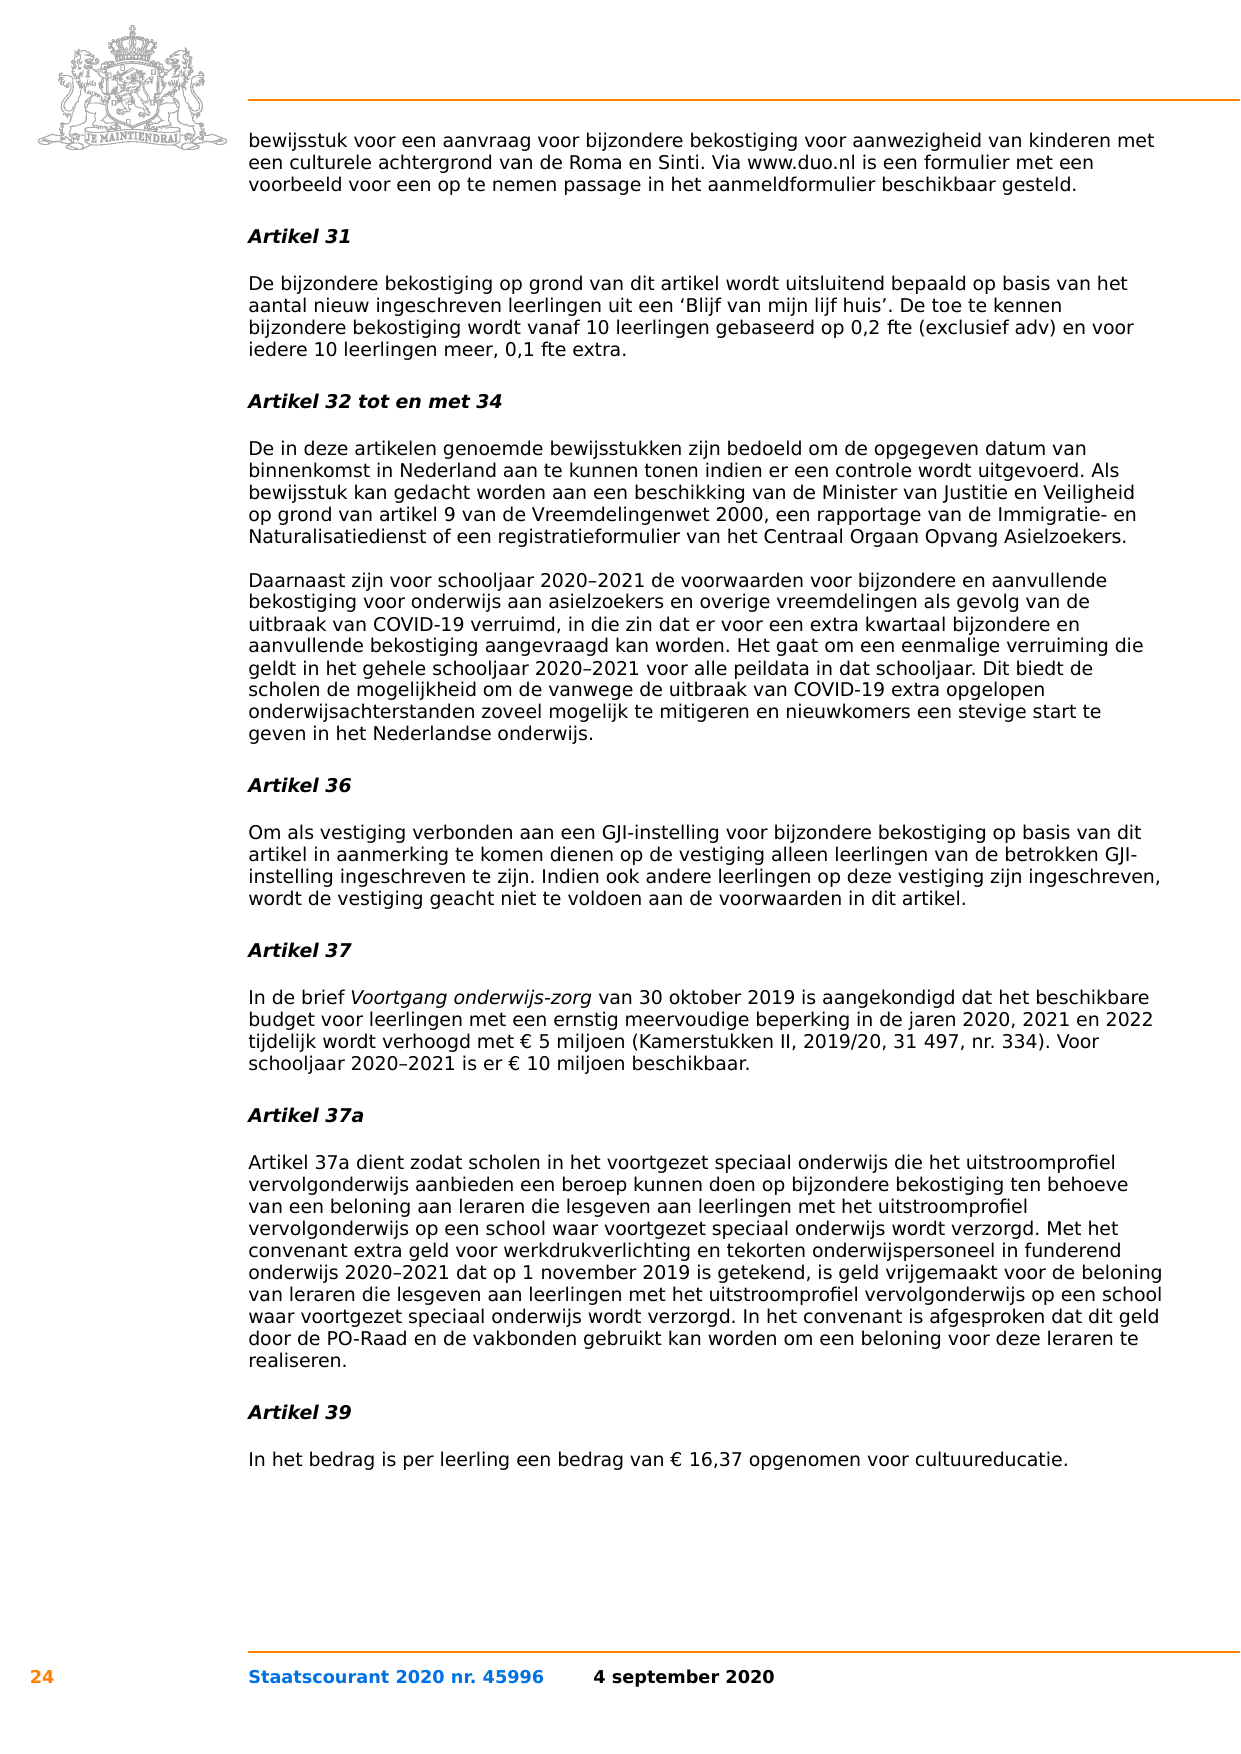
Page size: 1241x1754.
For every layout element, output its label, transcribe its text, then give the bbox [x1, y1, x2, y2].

text Om als vestiging verbonden aan een GJI-instelling voor bijzondere bekostiging op basis van dit artikel in aanmerking te komen dienen op de vestiging alleen leerlingen van de betrokken GJI-instelling ingeschreven te zijn. Indien ook andere leerlingen op deze vestiging zijn ingeschreven, wordt de vestiging geacht niet te voldoen aan de voorwaarden in dit artikel. [248, 822, 1163, 910]
subtitle Artikel 36 [248, 775, 1163, 797]
subtitle Artikel 32 tot en met 34 [248, 391, 1163, 413]
text Daarnaast zijn voor schooljaar 2020–2021 de voorwaarden voor bijzondere en aanvullende bekostiging voor onderwijs aan asielzoekers en overige vreemdelingen als gevolg van de uitbraak van COVID-19 verruimd, in die zin dat er voor een extra kwartaal bijzondere en aanvullende bekostiging aangevraagd kan worden. Het gaat om een eenmalige verruiming die geldt in het gehele schooljaar 2020–2021 voor alle peildata in dat schooljaar. Dit biedt de scholen de mogelijkheid om de vanwege de uitbraak van COVID-19 extra opgelopen onderwijsachterstanden zoveel mogelijk te mitigeren en nieuwkomers een stevige start te geven in het Nederlandse onderwijs. [248, 569, 1163, 745]
subtitle Artikel 39 [248, 1402, 1163, 1424]
text In de brief Voortgang onderwijs-zorg van 30 oktober 2019 is aangekondigd dat het beschikbare budget voor leerlingen met een ernstig meervoudige beperking in de jaren 2020, 2021 en 2022 tijdelijk wordt verhoogd met € 5 miljoen (Kamerstukken II, 2019/20, 31 497, nr. 334). Voor schooljaar 2020–2021 is er € 10 miljoen beschikbaar. [248, 987, 1163, 1075]
text Artikel 37a dient zodat scholen in het voortgezet speciaal onderwijs die het uitstroomprofiel vervolgonderwijs aanbieden een beroep kunnen doen op bijzondere bekostiging ten behoeve van een beloning aan leraren die lesgeven aan leerlingen met het uitstroomprofiel vervolgonderwijs op een school waar voortgezet speciaal onderwijs wordt verzorgd. Met het convenant extra geld voor werkdrukverlichting en tekorten onderwijspersoneel in funderend onderwijs 2020–2021 dat op 1 november 2019 is getekend, is geld vrijgemaakt voor de beloning van leraren die lesgeven aan leerlingen met het uitstroomprofiel vervolgonderwijs op een school waar voortgezet speciaal onderwijs wordt verzorgd. In het convenant is afgesproken dat dit geld door de PO-Raad en de vakbonden gebruikt kan worden om een beloning voor deze leraren te realiseren. [248, 1152, 1163, 1372]
text bewijsstuk voor een aanvraag voor bijzondere bekostiging voor aanwezigheid van kinderen met een culturele achtergrond van de Roma en Sinti. Via www.duo.nl is een formulier met een voorbeeld voor een op te nemen passage in het aanmeldformulier beschikbaar gesteld. [248, 130, 1163, 196]
text De in deze artikelen genoemde bewijsstukken zijn bedoeld om de opgegeven datum van binnenkomst in Nederland aan te kunnen tonen indien er een controle wordt uitgevoerd. Als bewijsstuk kan gedacht worden aan een beschikking van de Minister van Justitie en Veiligheid op grond van artikel 9 van de Vreemdelingenwet 2000, een rapportage van de Immigratie- en Naturalisatiedienst of een registratieformulier van het Centraal Orgaan Opvang Asielzoekers. [248, 438, 1163, 548]
subtitle Artikel 37a [248, 1105, 1163, 1127]
picture [38, 25, 227, 150]
subtitle Artikel 37 [248, 940, 1163, 962]
text De bijzondere bekostiging op grond van dit artikel wordt uitsluitend bepaald op basis van het aantal nieuw ingeschreven leerlingen uit een ‘Blijf van mijn lijf huis’. De toe te kennen bijzondere bekostiging wordt vanaf 10 leerlingen gebaseerd op 0,2 fte (exclusief adv) en voor iedere 10 leerlingen meer, 0,1 fte extra. [248, 273, 1163, 361]
text In het bedrag is per leerling een bedrag van € 16,37 opgenomen voor cultuureducatie. [248, 1449, 1163, 1471]
subtitle Artikel 31 [248, 226, 1163, 248]
